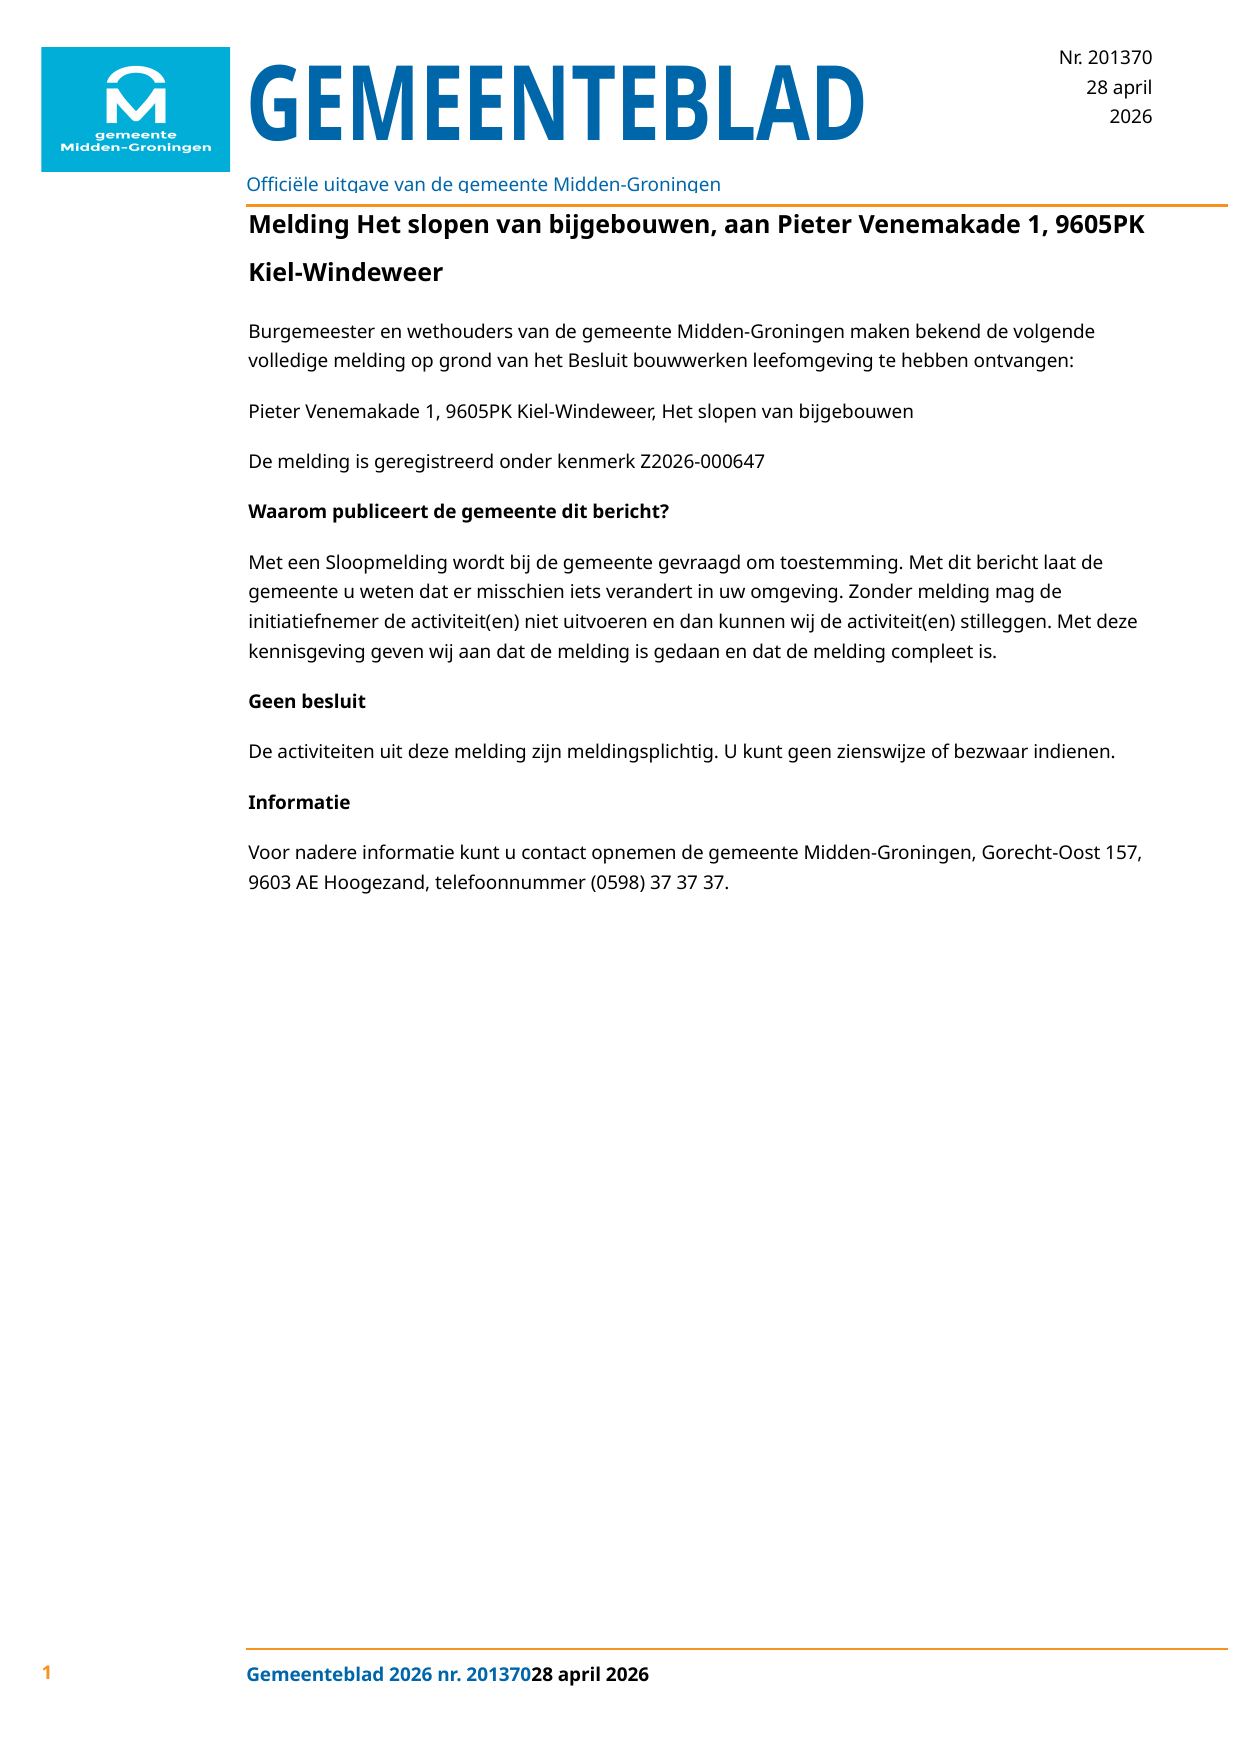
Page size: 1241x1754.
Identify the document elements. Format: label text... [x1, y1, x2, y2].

text De activiteiten uit deze melding zijn meldingsplichtig. U kunt geen zienswijze of bezwaar indienen. [248, 739, 1152, 764]
picture [184, 146, 190, 153]
text Waarom publiceert de gemeente dit bericht? [248, 499, 1152, 524]
text Voor nadere informatie kunt u contact opnemen de gemeente Midden-Groningen, Gorecht-Oost 157, 9603 AE Hoogezand, telefoonnummer (0598) 37 37 37. [248, 839, 1152, 895]
picture [107, 89, 165, 122]
text Burgemeester en wethouders van de gemeente Midden-Groningen maken bekend de volgende volledige melding op grond van het Besluit bouwwerken leefomgeving te hebben ontvangen: [248, 318, 1152, 373]
text Geen besluit [248, 688, 1152, 714]
picture [108, 66, 164, 82]
text Pieter Venemakade 1, 9605PK Kiel-Windeweer, Het slopen van bijgebouwen [248, 398, 1152, 424]
text Informatie [248, 789, 1152, 815]
text De melding is geregistreerd onder kenmerk Z2026-000647 [248, 448, 1152, 474]
text Melding Het slopen van bijgebouwen, aan Pieter Venemakade 1, 9605PK Kiel-Windeweer [248, 207, 1152, 288]
text Met een Sloopmelding wordt bij de gemeente gevraagd om toestemming. Met dit bericht laat de gemeente u weten dat er misschien iets verandert in uw omgeving. Zonder melding mag de initiatiefnemer de activiteit(en) niet uitvoeren en dan kunnen wij de activiteit(en) stilleggen. Met deze kennisgeving geven wij aan dat de melding is gedaan en dat de melding compleet is. [248, 549, 1152, 664]
